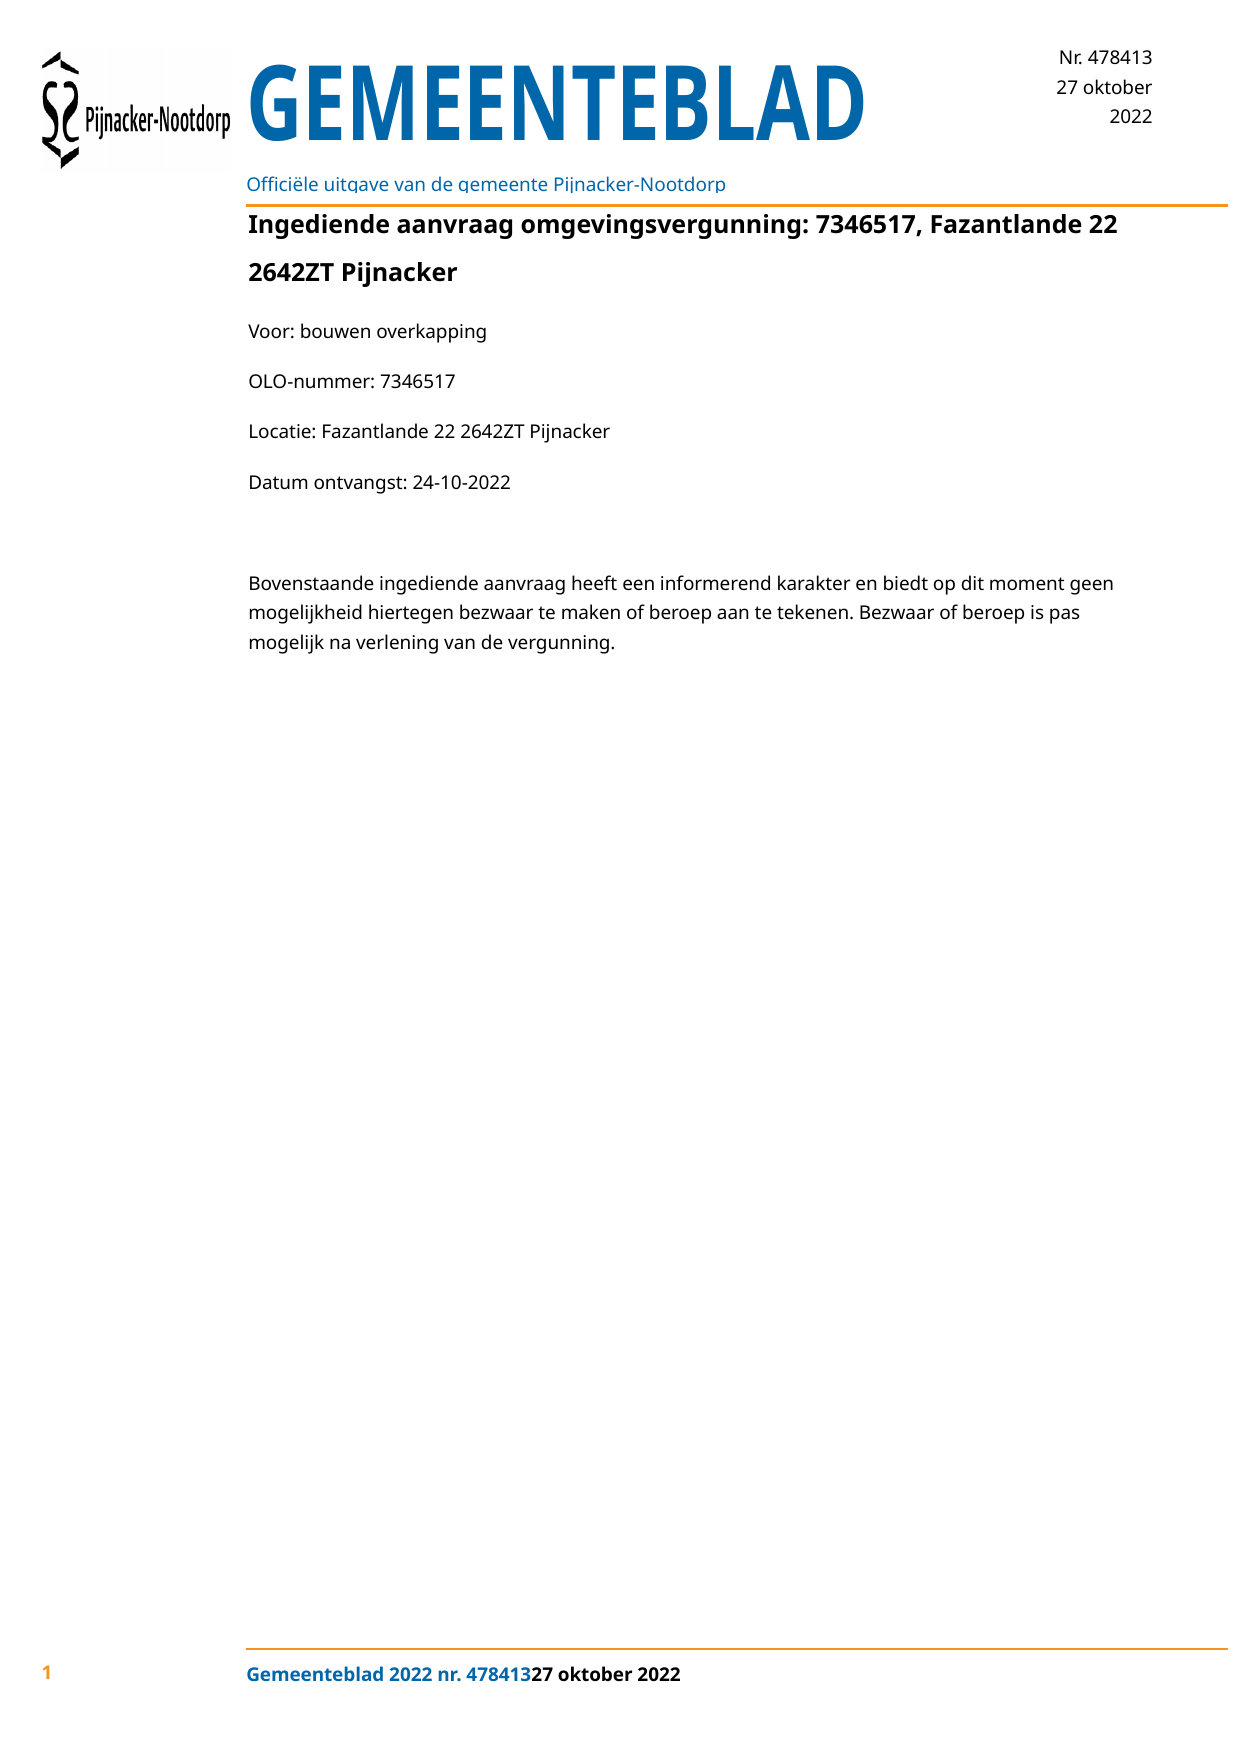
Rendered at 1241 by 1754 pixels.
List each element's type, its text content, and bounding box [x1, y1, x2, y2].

text Voor: bouwen overkapping [248, 318, 1152, 344]
text Ingediende aanvraag omgevingsvergunning: 7346517, Fazantlande 22 2642ZT Pijnacker [248, 207, 1152, 288]
text Locatie: Fazantlande 22 2642ZT Pijnacker [248, 419, 1152, 444]
text Bovenstaande ingediende aanvraag heeft een informerend karakter en biedt op dit moment geen mogelijkheid hiertegen bezwaar te maken of beroep aan te tekenen. Bezwaar of beroep is pas mogelijk na verlening van de vergunning. [248, 570, 1152, 655]
text OLO-nummer: 7346517 [248, 368, 1152, 394]
picture [41, 47, 231, 172]
text Datum ontvangst: 24-10-2022 [248, 469, 1152, 495]
